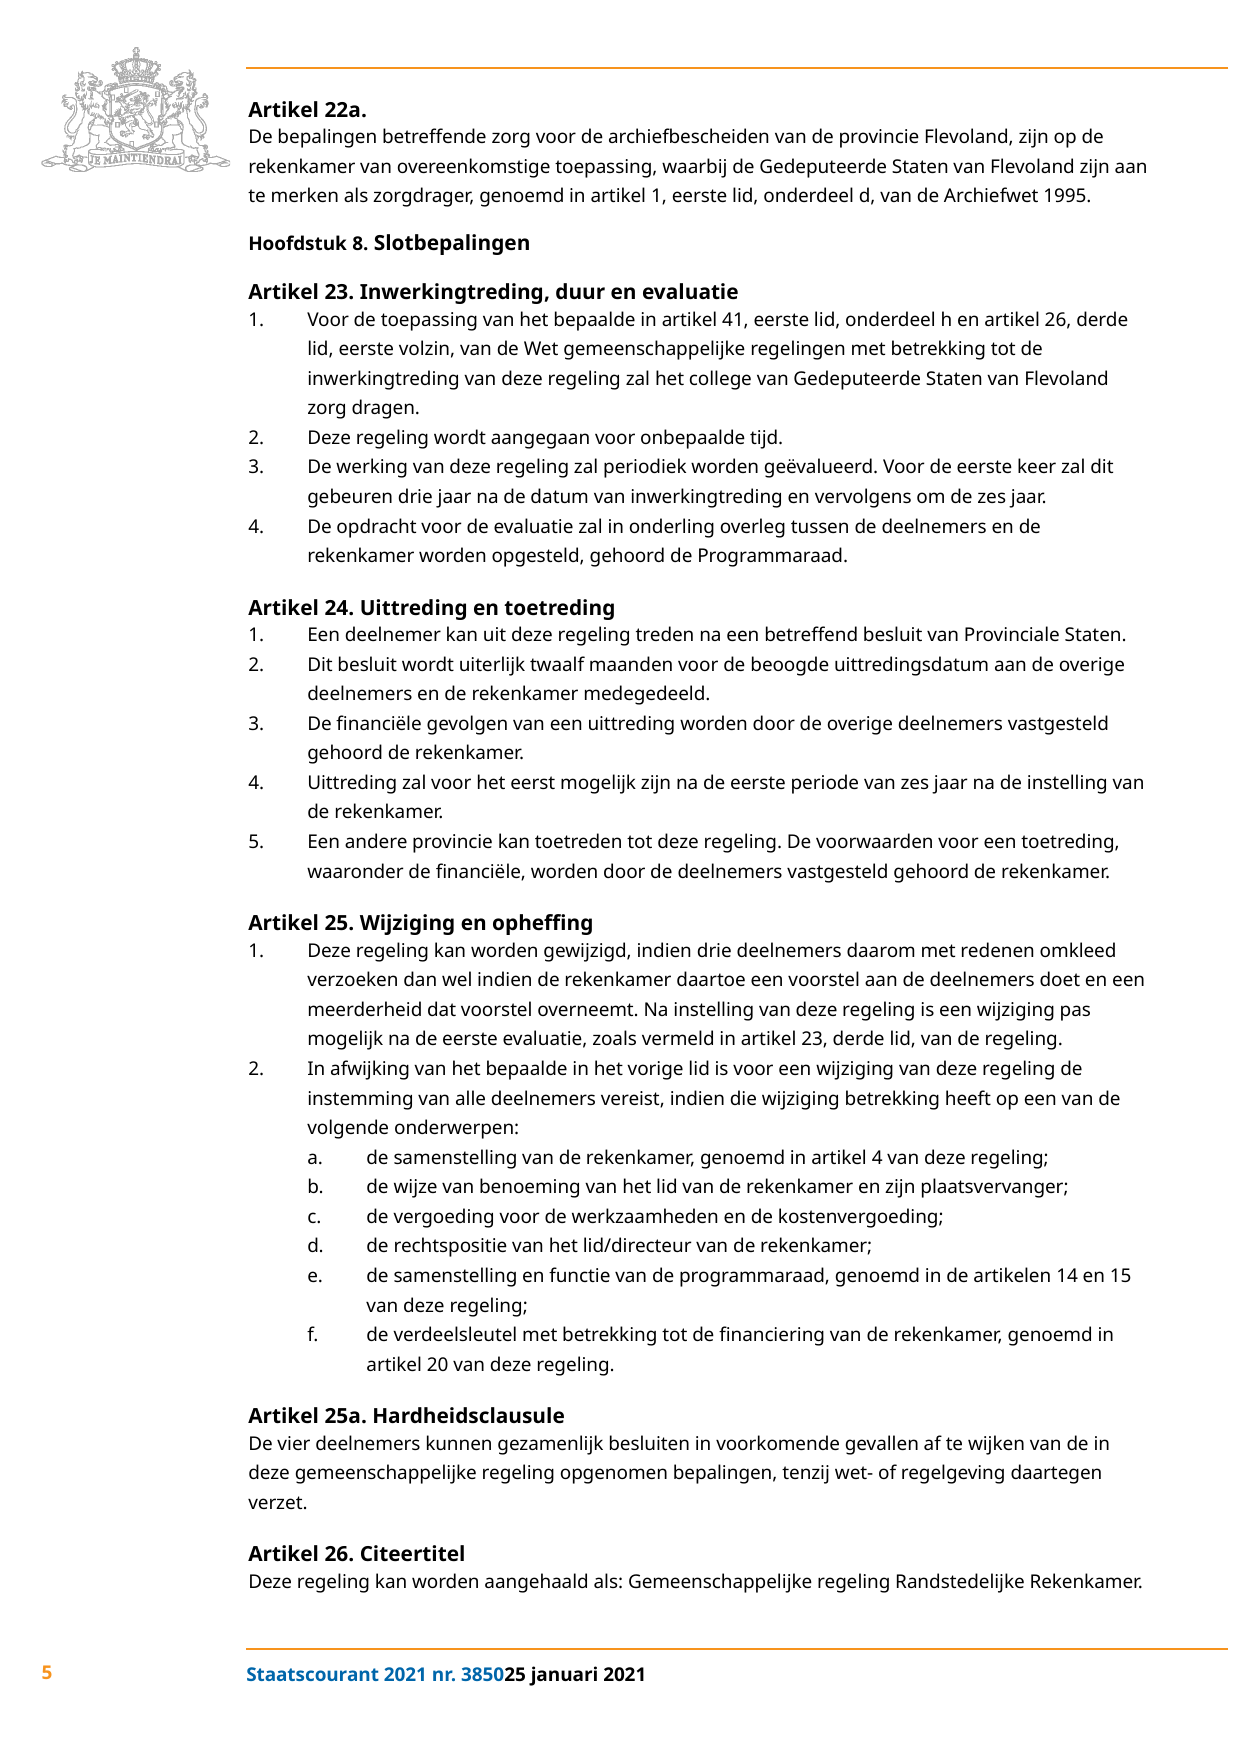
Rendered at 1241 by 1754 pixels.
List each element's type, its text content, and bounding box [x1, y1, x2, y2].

list de samenstelling van de rekenkamer, genoemd in artikel 4 van deze regeling; [307, 1144, 1152, 1169]
text Artikel 24. Uittreding en toetreding [248, 593, 1152, 621]
list De financiële gevolgen van een uittreding worden door de overige deelnemers vastgesteld gehoord de rekenkamer. [248, 710, 1152, 765]
text Hoofdstuk 8. Slotbepalingen [248, 228, 1152, 256]
picture [41, 47, 231, 172]
text Deze regeling kan worden aangehaald als: Gemeenschappelijke regeling Randstedelijke Rekenkamer. [248, 1568, 1152, 1593]
list Deze regeling wordt aangegaan voor onbepaalde tijd. [248, 424, 1152, 450]
list In afwijking van het bepaalde in het vorige lid is voor een wijziging van deze regeling de instemming van alle deelnemers vereist, indien die wijziging betrekking heeft op een van de volgende onderwerpen: [248, 1055, 1152, 1140]
list Dit besluit wordt uiterlijk twaalf maanden voor de beoogde uittredingsdatum aan de overige deelnemers en de rekenkamer medegedeeld. [248, 651, 1152, 706]
list Deze regeling kan worden gewijzigd, indien drie deelnemers daarom met redenen omkleed verzoeken dan wel indien de rekenkamer daartoe een voorstel aan de deelnemers doet en een meerderheid dat voorstel overneemt. Na instelling van deze regeling is een wijziging pas mogelijk na de eerste evaluatie, zoals vermeld in artikel 23, derde lid, van de regeling. [248, 937, 1152, 1051]
text Artikel 25. Wijziging en opheffing [248, 908, 1152, 937]
text De bepalingen betreffende zorg voor de archiefbescheiden van de provincie Flevoland, zijn op de rekenkamer van overeenkomstige toepassing, waarbij de Gedeputeerde Staten van Flevoland zijn aan te merken als zorgdrager, genoemd in artikel 1, eerste lid, onderdeel d, van de Archiefwet 1995. [248, 123, 1152, 208]
list de vergoeding voor de werkzaamheden en de kostenvergoeding; [307, 1203, 1152, 1229]
list de verdeelsleutel met betrekking tot de financiering van de rekenkamer, genoemd in artikel 20 van deze regeling. [307, 1321, 1152, 1377]
list Een deelnemer kan uit deze regeling treden na een betreffend besluit van Provinciale Staten. [248, 621, 1152, 647]
text Artikel 25a. Hardheidsclausule [248, 1401, 1152, 1430]
list de wijze van benoeming van het lid van de rekenkamer en zijn plaatsvervanger; [307, 1173, 1152, 1199]
list Voor de toepassing van het bepaalde in artikel 41, eerste lid, onderdeel h en artikel 26, derde lid, eerste volzin, van de Wet gemeenschappelijke regelingen met betrekking tot de inwerkingtreding van deze regeling zal het college van Gedeputeerde Staten van Flevoland zorg dragen. [248, 306, 1152, 420]
list De opdracht voor de evaluatie zal in onderling overleg tussen de deelnemers en de rekenkamer worden opgesteld, gehoord de Programmaraad. [248, 513, 1152, 568]
text Artikel 26. Citeertitel [248, 1539, 1152, 1568]
list De werking van deze regeling zal periodiek worden geëvalueerd. Voor de eerste keer zal dit gebeuren drie jaar na de datum van inwerkingtreding en vervolgens om de zes jaar. [248, 454, 1152, 509]
text Artikel 22a. [248, 95, 1152, 123]
list de rechtspositie van het lid/directeur van de rekenkamer; [307, 1233, 1152, 1258]
text Artikel 23. Inwerkingtreding, duur en evaluatie [248, 277, 1152, 306]
list Een andere provincie kan toetreden tot deze regeling. De voorwaarden voor een toetreding, waaronder de financiële, worden door de deelnemers vastgesteld gehoord de rekenkamer. [248, 828, 1152, 884]
text De vier deelnemers kunnen gezamenlijk besluiten in voorkomende gevallen af te wijken van de in deze gemeenschappelijke regeling opgenomen bepalingen, tenzij wet- of regelgeving daartegen verzet. [248, 1430, 1152, 1515]
list Uittreding zal voor het eerst mogelijk zijn na de eerste periode van zes jaar na de instelling van de rekenkamer. [248, 769, 1152, 824]
list de samenstelling en functie van de programmaraad, genoemd in de artikelen 14 en 15 van deze regeling; [307, 1262, 1152, 1317]
